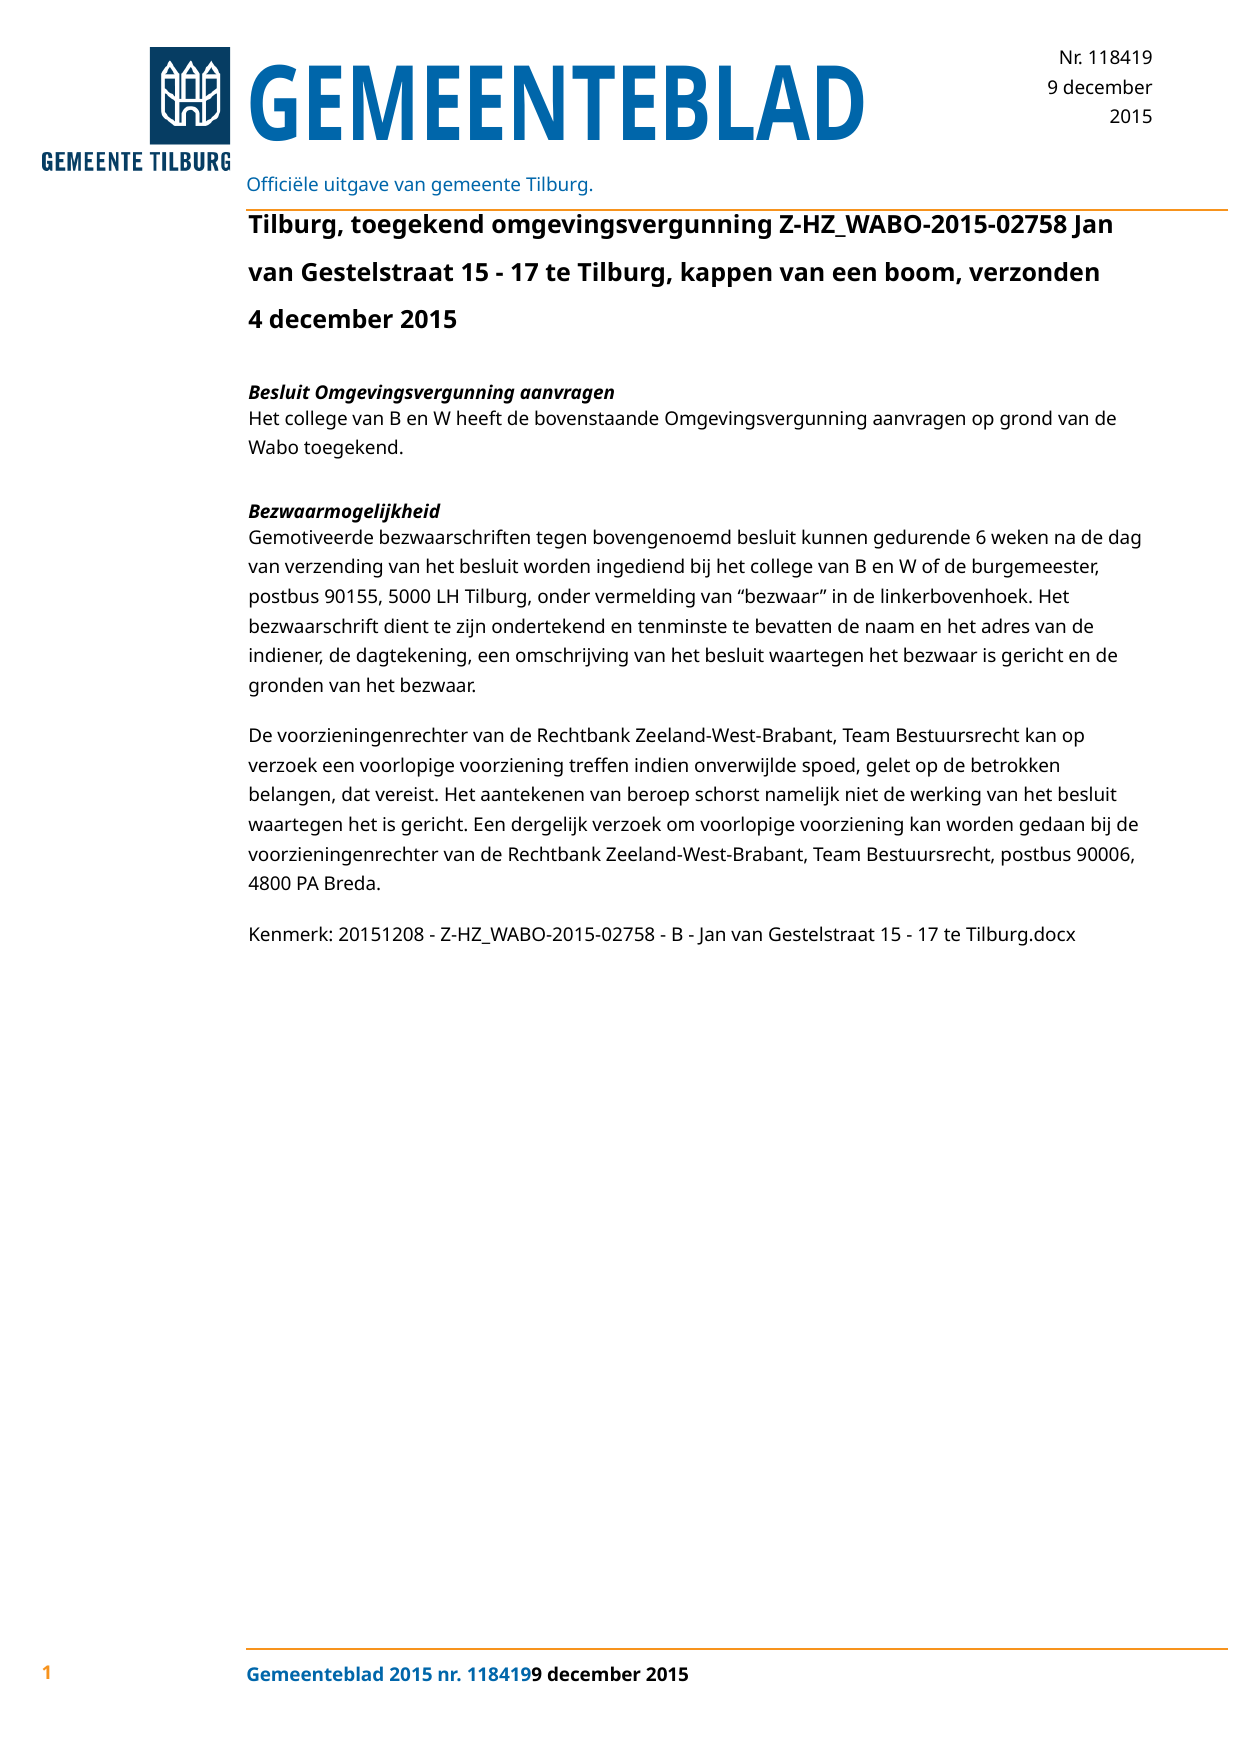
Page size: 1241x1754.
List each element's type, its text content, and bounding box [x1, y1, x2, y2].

picture [41, 47, 231, 172]
text Besluit Omgevingsvergunning aanvragen [248, 379, 1152, 405]
text Gemotiveerde bezwaarschriften tegen bovengenoemd besluit kunnen gedurende 6 weken na de dag van verzending van het besluit worden ingediend bij het college van B en W of de burgemeester, postbus 90155, 5000 LH Tilburg, onder vermelding van “bezwaar” in de linkerbovenhoek. Het bezwaarschrift dient te zijn ondertekend en tenminste te bevatten de naam en het adres van de indiener, de dagtekening, een omschrijving van het besluit waartegen het bezwaar is gericht en de gronden van het bezwaar. [248, 524, 1152, 698]
text Bezwaarmogelijkheid [248, 498, 1152, 524]
text De voorzieningenrechter van de Rechtbank Zeeland-West-Brabant, Team Bestuursrecht kan op verzoek een voorlopige voorziening treffen indien onverwijlde spoed, gelet op de betrokken belangen, dat vereist. Het aantekenen van beroep schorst namelijk niet de werking van het besluit waartegen het is gericht. Een dergelijk verzoek om voorlopige voorziening kan worden gedaan bij de voorzieningenrechter van de Rechtbank Zeeland-West-Brabant, Team Bestuursrecht, postbus 90006, 4800 PA Breda. [248, 722, 1152, 896]
text Het college van B en W heeft de bovenstaande Omgevingsvergunning aanvragen op grond van de Wabo toegekend. [248, 405, 1152, 460]
text Tilburg, toegekend omgevingsvergunning Z-HZ_WABO-2015-02758 Jan van Gestelstraat 15 - 17 te Tilburg, kappen van een boom, verzonden 4 december 2015 [248, 211, 1152, 336]
text Kenmerk: 20151208 - Z-HZ_WABO-2015-02758 - B - Jan van Gestelstraat 15 - 17 te Tilburg.docx [248, 921, 1152, 946]
